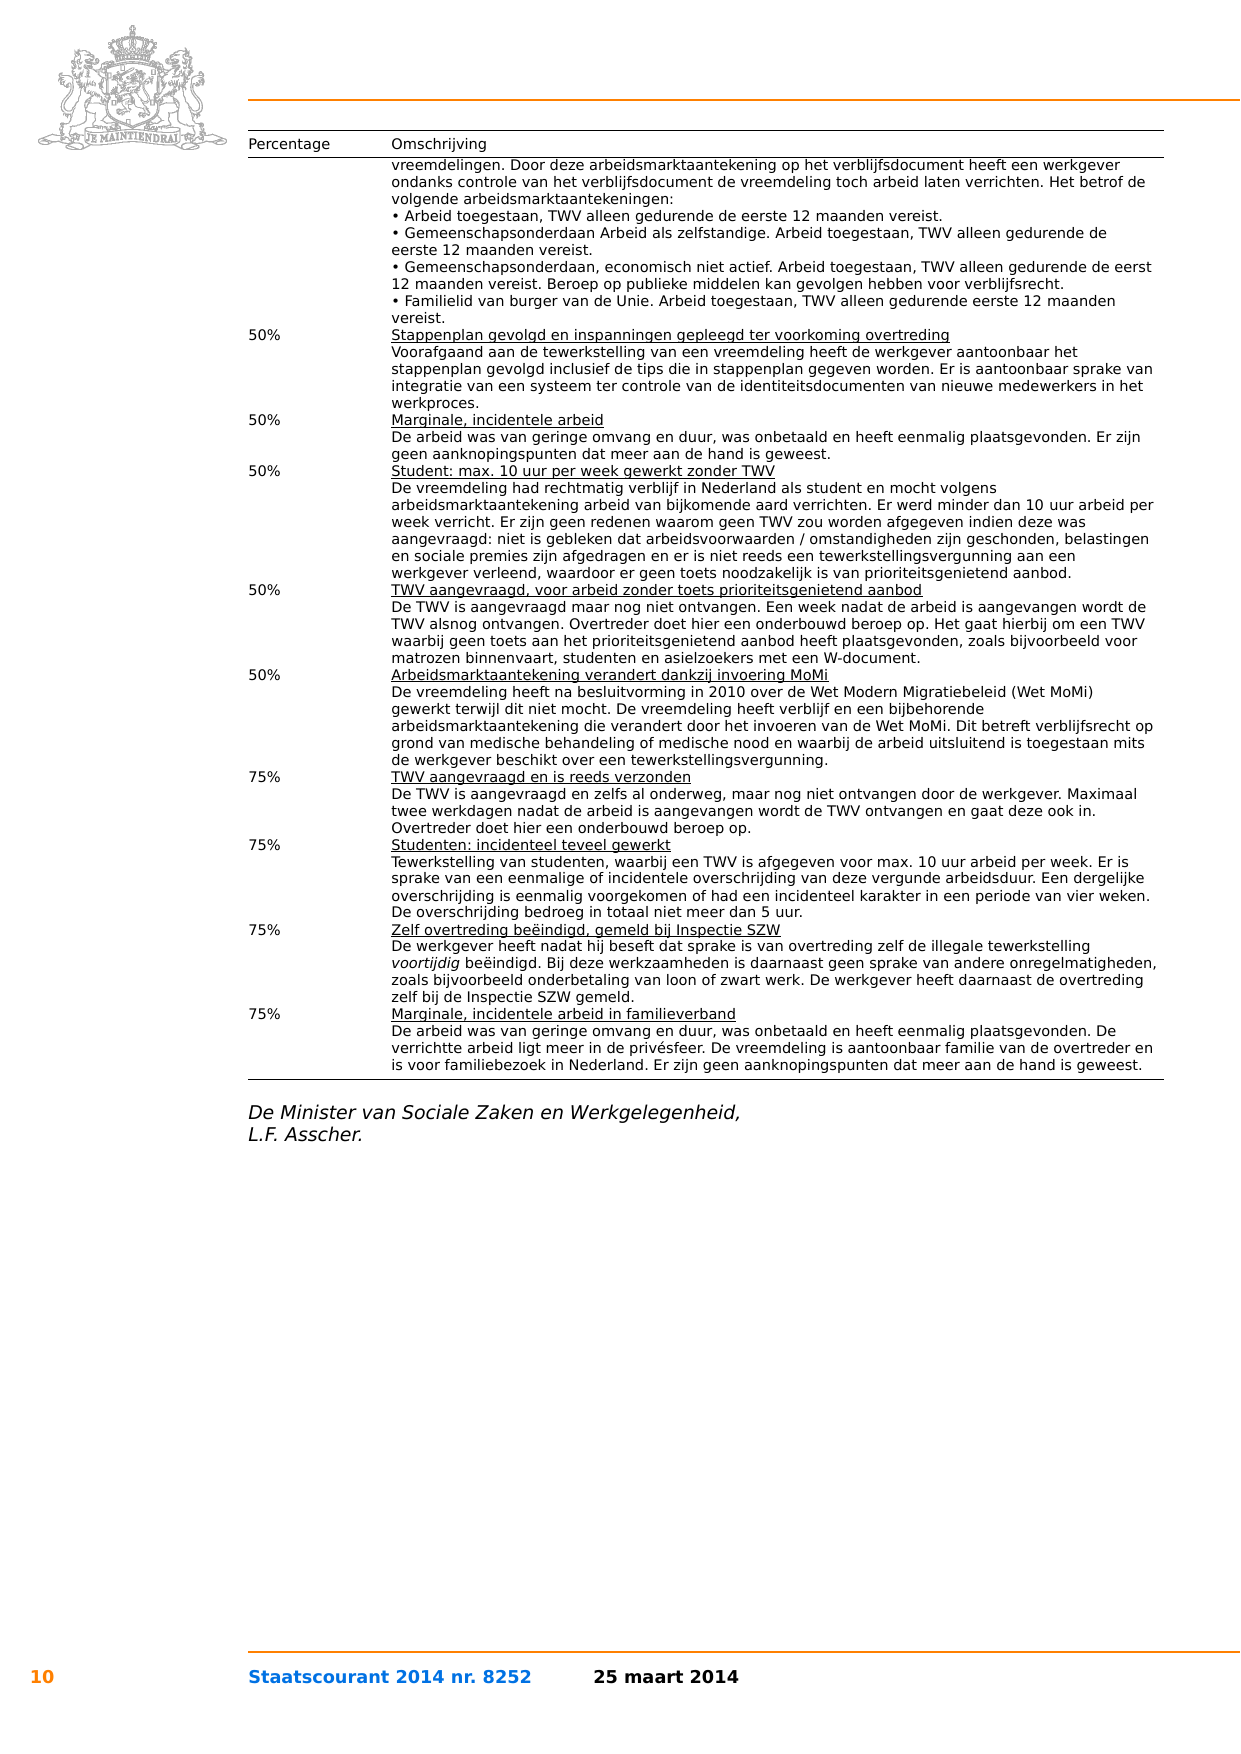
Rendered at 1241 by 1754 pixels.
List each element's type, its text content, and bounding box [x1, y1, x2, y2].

table_header Omschrijving [385, 131, 1163, 157]
table_cell 75% [248, 769, 385, 836]
table_cell TWV aangevraagd en is reeds verzonden De TWV is aangevraagd en zelfs al onderweg, maar nog niet ontvangen door de werkgever. Maximaal twee werkdagen nadat de arbeid is aangevangen wordt de TWV ontvangen en gaat deze ook in. Overtreder doet hier een onderbouwd beroep op. [385, 769, 1163, 836]
table_cell 75% [248, 1006, 385, 1079]
table_cell [248, 158, 385, 327]
table_cell Arbeidsmarktaantekening verandert dankzij invoering MoMi De vreemdeling heeft na besluitvorming in 2010 over de Wet Modern Migratiebeleid (Wet MoMi) gewerkt terwijl dit niet mocht. De vreemdeling heeft verblijf en een bijbehorende arbeidsmarktaantekening die verandert door het invoeren van de Wet MoMi. Dit betreft verblijfsrecht op grond van medische behandeling of medische nood en waarbij de arbeid uitsluitend is toegestaan mits de werkgever beschikt over een tewerkstellingsvergunning. [385, 667, 1163, 768]
table_cell 50% [248, 582, 385, 667]
table_cell 75% [248, 921, 385, 1006]
table_cell Student: max. 10 uur per week gewerkt zonder TWV De vreemdeling had rechtmatig verblijf in Nederland als student en mocht volgens arbeidsmarktaantekening arbeid van bijkomende aard verrichten. Er werd minder dan 10 uur arbeid per week verricht. Er zijn geen redenen waarom geen TWV zou worden afgegeven indien deze was aangevraagd: niet is gebleken dat arbeidsvoorwaarden / omstandigheden zijn geschonden, belastingen en sociale premies zijn afgedragen en er is niet reeds een tewerkstellingsvergunning aan een werkgever verleend, waardoor er geen toets noodzakelijk is van prioriteitsgenietend aanbod. [385, 463, 1163, 582]
table_cell Marginale, incidentele arbeid in familieverband De arbeid was van geringe omvang en duur, was onbetaald en heeft eenmalig plaatsgevonden. De verrichtte arbeid ligt meer in de privésfeer. De vreemdeling is aantoonbaar familie van de overtreder en is voor familiebezoek in Nederland. Er zijn geen aanknopingspunten dat meer aan de hand is geweest. [385, 1006, 1163, 1079]
text De Minister van Sociale Zaken en Werkgelegenheid, L.F. Asscher. [248, 1102, 1163, 1146]
table_cell 50% [248, 667, 385, 768]
table_cell TWV aangevraagd, voor arbeid zonder toets prioriteitsgenietend aanbod De TWV is aangevraagd maar nog niet ontvangen. Een week nadat de arbeid is aangevangen wordt de TWV alsnog ontvangen. Overtreder doet hier een onderbouwd beroep op. Het gaat hierbij om een TWV waarbij geen toets aan het prioriteitsgenietend aanbod heeft plaatsgevonden, zoals bijvoorbeeld voor matrozen binnenvaart, studenten en asielzoekers met een W-document. [385, 582, 1163, 667]
table_cell 50% [248, 412, 385, 463]
table_cell Studenten: incidenteel teveel gewerkt Tewerkstelling van studenten, waarbij een TWV is afgegeven voor max. 10 uur arbeid per week. Er is sprake van een eenmalige of incidentele overschrijding van deze vergunde arbeidsduur. Een dergelijke overschrijding is eenmalig voorgekomen of had een incidenteel karakter in een periode van vier weken. De overschrijding bedroeg in totaal niet meer dan 5 uur. [385, 836, 1163, 921]
table_cell 75% [248, 836, 385, 921]
table_cell vreemdelingen. Door deze arbeidsmarktaantekening op het verblijfsdocument heeft een werkgever ondanks controle van het verblijfsdocument de vreemdeling toch arbeid laten verrichten. Het betrof de volgende arbeidsmarktaantekeningen: • Arbeid toegestaan, TWV alleen gedurende de eerste 12 maanden vereist. • Gemeenschapsonderdaan Arbeid als zelfstandige. Arbeid toegestaan, TWV alleen gedurende de eerste 12 maanden vereist. • Gemeenschapsonderdaan, economisch niet actief. Arbeid toegestaan, TWV alleen gedurende de eerst 12 maanden vereist. Beroep op publieke middelen kan gevolgen hebben voor verblijfsrecht. • Familielid van burger van de Unie. Arbeid toegestaan, TWV alleen gedurende eerste 12 maanden vereist. [385, 158, 1163, 327]
table_cell Marginale, incidentele arbeid De arbeid was van geringe omvang en duur, was onbetaald en heeft eenmalig plaatsgevonden. Er zijn geen aanknopingspunten dat meer aan de hand is geweest. [385, 412, 1163, 463]
table_cell 50% [248, 463, 385, 582]
picture [38, 25, 227, 150]
table_header Percentage [248, 131, 385, 157]
table_cell 50% [248, 327, 385, 412]
table_cell Zelf overtreding beëindigd, gemeld bij Inspectie SZW De werkgever heeft nadat hij beseft dat sprake is van overtreding zelf de illegale tewerkstelling voortijdig beëindigd. Bij deze werkzaamheden is daarnaast geen sprake van andere onregelmatigheden, zoals bijvoorbeeld onderbetaling van loon of zwart werk. De werkgever heeft daarnaast de overtreding zelf bij de Inspectie SZW gemeld. [385, 921, 1163, 1006]
table_cell Stappenplan gevolgd en inspanningen gepleegd ter voorkoming overtreding Voorafgaand aan de tewerkstelling van een vreemdeling heeft de werkgever aantoonbaar het stappenplan gevolgd inclusief de tips die in stappenplan gegeven worden. Er is aantoonbaar sprake van integratie van een systeem ter controle van de identiteitsdocumenten van nieuwe medewerkers in het werkproces. [385, 327, 1163, 412]
